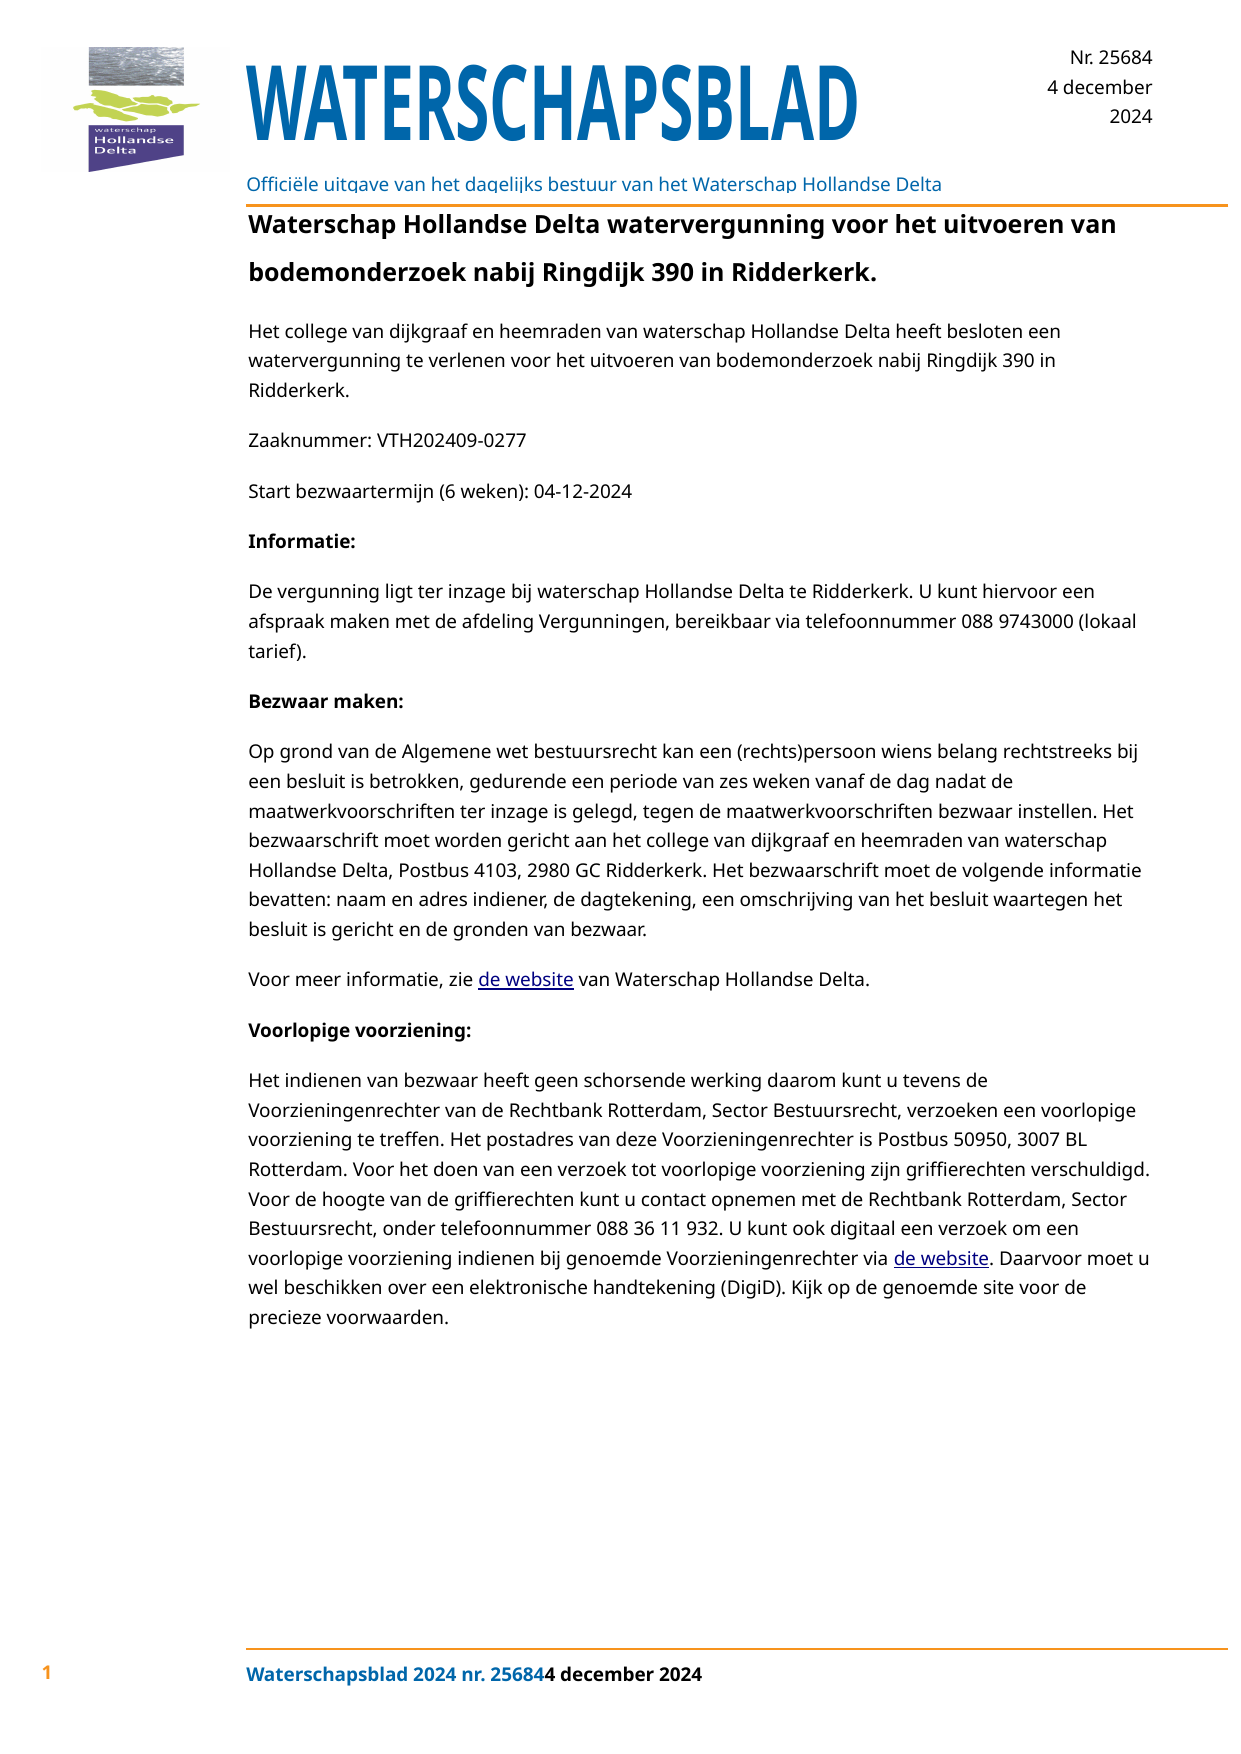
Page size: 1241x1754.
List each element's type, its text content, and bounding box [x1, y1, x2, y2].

text Start bezwaartermijn (6 weken): 04-12-2024 [248, 478, 1152, 504]
text Voorlopige voorziening: [248, 1017, 1152, 1043]
text De vergunning ligt ter inzage bij waterschap Hollandse Delta te Ridderkerk. U kunt hiervoor een afspraak maken met de afdeling Vergunningen, bereikbaar via telefoonnummer 088 9743000 (lokaal tarief). [248, 579, 1152, 664]
text Informatie: [248, 528, 1152, 554]
text Waterschap Hollandse Delta watervergunning voor het uitvoeren van bodemonderzoek nabij Ringdijk 390 in Ridderkerk. [248, 207, 1152, 288]
picture [41, 47, 231, 172]
text Het college van dijkgraaf en heemraden van waterschap Hollandse Delta heeft besloten een watervergunning te verlenen voor het uitvoeren van bodemonderzoek nabij Ringdijk 390 in Ridderkerk. [248, 318, 1152, 403]
text Het indienen van bezwaar heeft geen schorsende werking daarom kunt u tevens de Voorzieningenrechter van de Rechtbank Rotterdam, Sector Bestuursrecht, verzoeken een voorlopige voorziening te treffen. Het postadres van deze Voorzieningenrechter is Postbus 50950, 3007 BL Rotterdam. Voor het doen van een verzoek tot voorlopige voorziening zijn griffierechten verschuldigd. Voor de hoogte van de griffierechten kunt u contact opnemen met de Rechtbank Rotterdam, Sector Bestuursrecht, onder telefoonnummer 088 36 11 932. U kunt ook digitaal een verzoek om een voorlopige voorziening indienen bij genoemde Voorzieningenrechter via de website. Daarvoor moet u wel beschikken over een elektronische handtekening (DigiD). Kijk op de genoemde site voor de precieze voorwaarden. [248, 1067, 1152, 1330]
text Zaaknummer: VTH202409-0277 [248, 427, 1152, 453]
text Op grond van de Algemene wet bestuursrecht kan een (rechts)persoon wiens belang rechtstreeks bij een besluit is betrokken, gedurende een periode van zes weken vanaf de dag nadat de maatwerkvoorschriften ter inzage is gelegd, tegen de maatwerkvoorschriften bezwaar instellen. Het bezwaarschrift moet worden gericht aan het college van dijkgraaf en heemraden van waterschap Hollandse Delta, Postbus 4103, 2980 GC Ridderkerk. Het bezwaarschrift moet de volgende informatie bevatten: naam en adres indiener, de dagtekening, een omschrijving van het besluit waartegen het besluit is gericht en de gronden van bezwaar. [248, 739, 1152, 942]
text Voor meer informatie, zie de website van Waterschap Hollandse Delta. [248, 967, 1152, 992]
text Bezwaar maken: [248, 688, 1152, 714]
